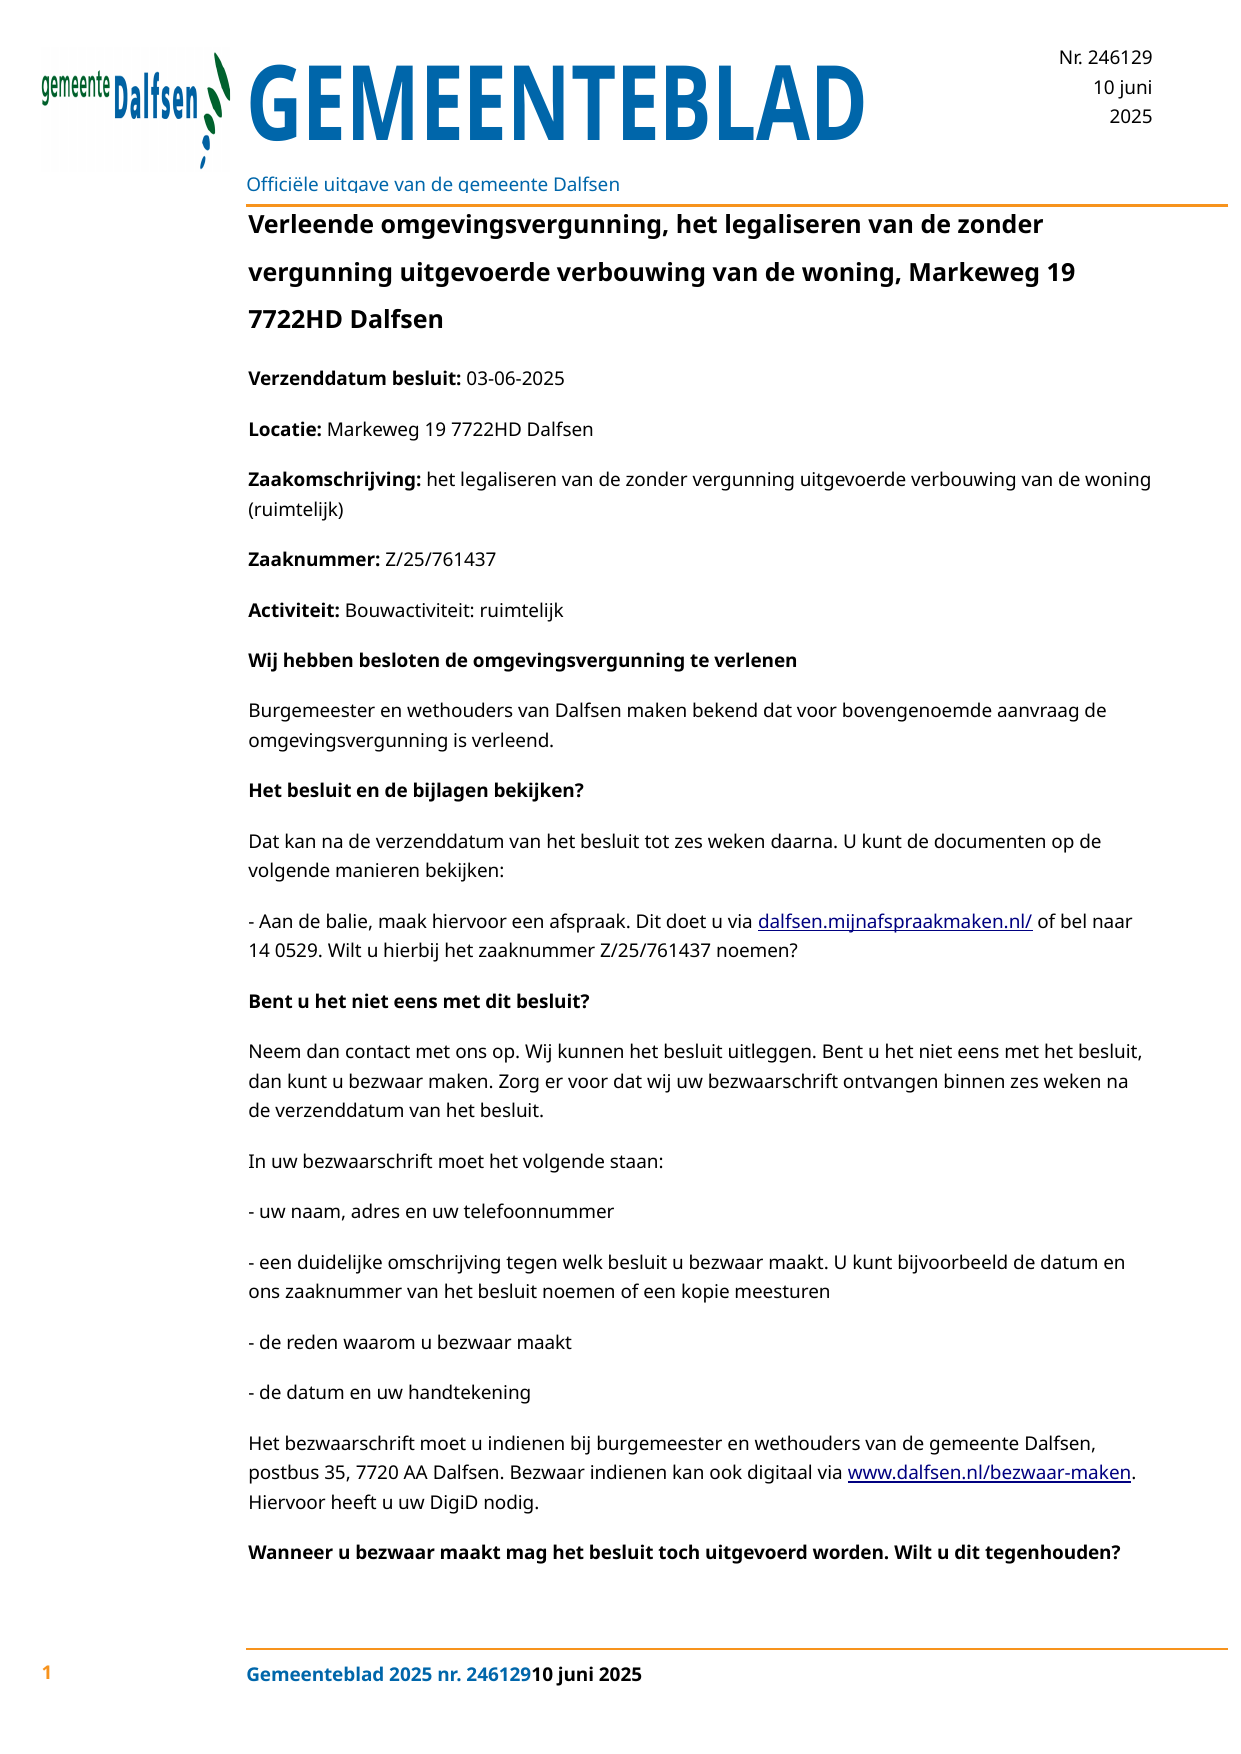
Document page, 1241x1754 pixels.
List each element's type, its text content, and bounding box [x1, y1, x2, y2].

text Verzenddatum besluit: 03-06-2025 [248, 366, 1152, 391]
text Neem dan contact met ons op. Wij kunnen het besluit uitleggen. Bent u het niet eens met het besluit, dan kunt u bezwaar maken. Zorg er voor dat wij uw bezwaarschrift ontvangen binnen zes weken na de verzenddatum van het besluit. [248, 1038, 1152, 1123]
text Het besluit en de bijlagen bekijken? [248, 778, 1152, 803]
text In uw bezwaarschrift moet het volgende staan: [248, 1148, 1152, 1174]
text - de datum en uw handtekening [248, 1379, 1152, 1405]
text Wanneer u bezwaar maakt mag het besluit toch uitgevoerd worden. Wilt u dit tegenhouden? [248, 1539, 1152, 1565]
text Zaakomschrijving: het legaliseren van de zonder vergunning uitgevoerde verbouwing van de woning (ruimtelijk) [248, 466, 1152, 522]
text Bent u het niet eens met dit besluit? [248, 988, 1152, 1014]
picture [41, 47, 231, 172]
text Activiteit: Bouwactiviteit: ruimtelijk [248, 597, 1152, 622]
text - de reden waarom u bezwaar maakt [248, 1329, 1152, 1354]
text Verleende omgevingsvergunning, het legaliseren van de zonder vergunning uitgevoerde verbouwing van de woning, Markeweg 19 7722HD Dalfsen [248, 207, 1152, 336]
text - uw naam, adres en uw telefoonnummer [248, 1198, 1152, 1224]
text Zaaknummer: Z/25/761437 [248, 546, 1152, 572]
text Het bezwaarschrift moet u indienen bij burgemeester en wethouders van de gemeente Dalfsen, postbus 35, 7720 AA Dalfsen. Bezwaar indienen kan ook digitaal via www.dalfsen.nl/bezwaar-maken. Hiervoor heeft u uw DigiD nodig. [248, 1430, 1152, 1514]
text Wij hebben besloten de omgevingsvergunning te verlenen [248, 647, 1152, 673]
text - Aan de balie, maak hiervoor een afspraak. Dit doet u via dalfsen.mijnafspraakmaken.nl/ of bel naar 14 0529. Wilt u hierbij het zaaknummer Z/25/761437 noemen? [248, 908, 1152, 963]
text Dat kan na de verzenddatum van het besluit tot zes weken daarna. U kunt de documenten op de volgende manieren bekijken: [248, 828, 1152, 883]
text - een duidelijke omschrijving tegen welk besluit u bezwaar maakt. U kunt bijvoorbeeld de datum en ons zaaknummer van het besluit noemen of een kopie meesturen [248, 1249, 1152, 1304]
text Burgemeester en wethouders van Dalfsen maken bekend dat voor bovengenoemde aanvraag de omgevingsvergunning is verleend. [248, 698, 1152, 753]
text Locatie: Markeweg 19 7722HD Dalfsen [248, 416, 1152, 442]
